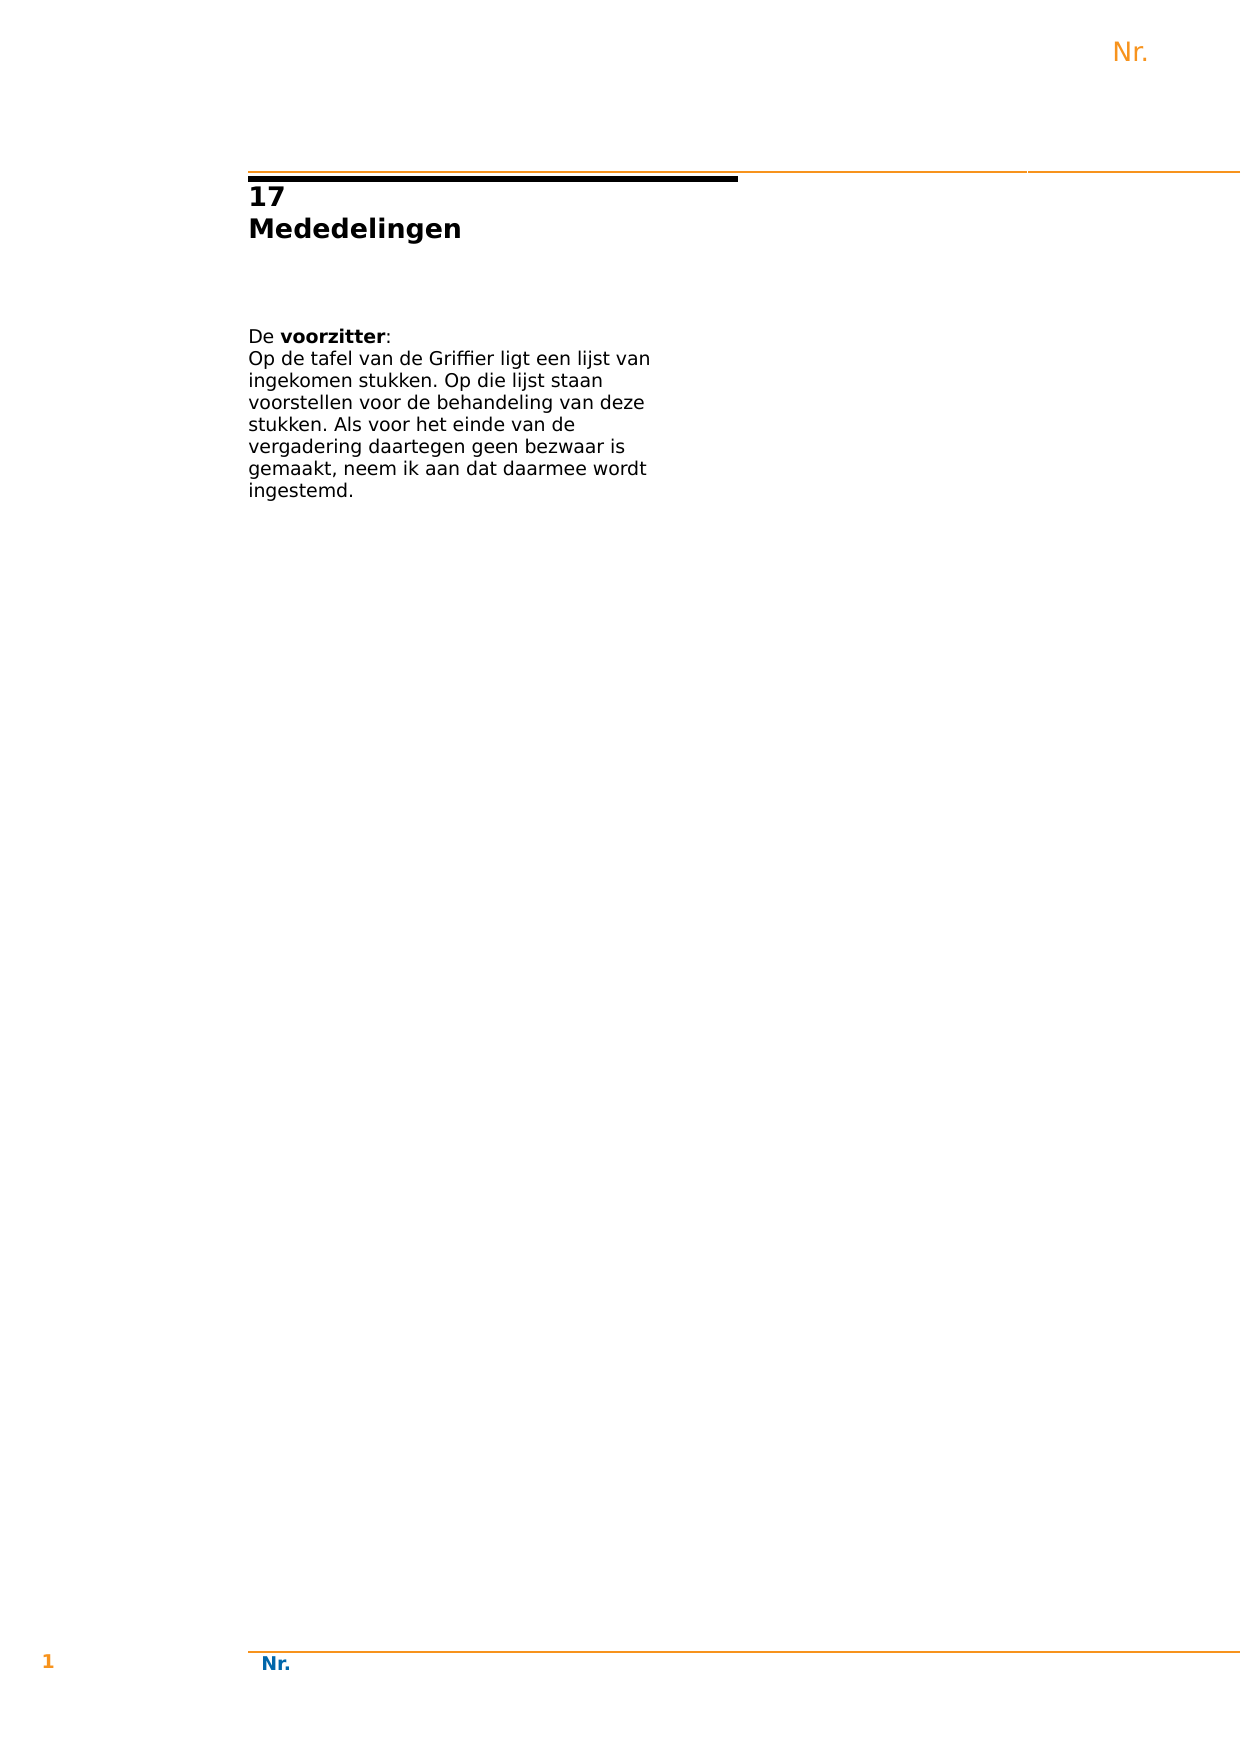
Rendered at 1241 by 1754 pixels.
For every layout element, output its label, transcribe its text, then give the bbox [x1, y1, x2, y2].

text De voorzitter: [248, 326, 691, 348]
text Op de tafel van de Griffier ligt een lijst van ingekomen stukken. Op die lijst staan voorstellen voor de behandeling van deze stukken. Als voor het einde van de vergadering daartegen geen bezwaar is gemaakt, neem ik aan dat daarmee wordt ingestemd. [248, 348, 691, 502]
title 17 Mededelingen [248, 182, 691, 244]
